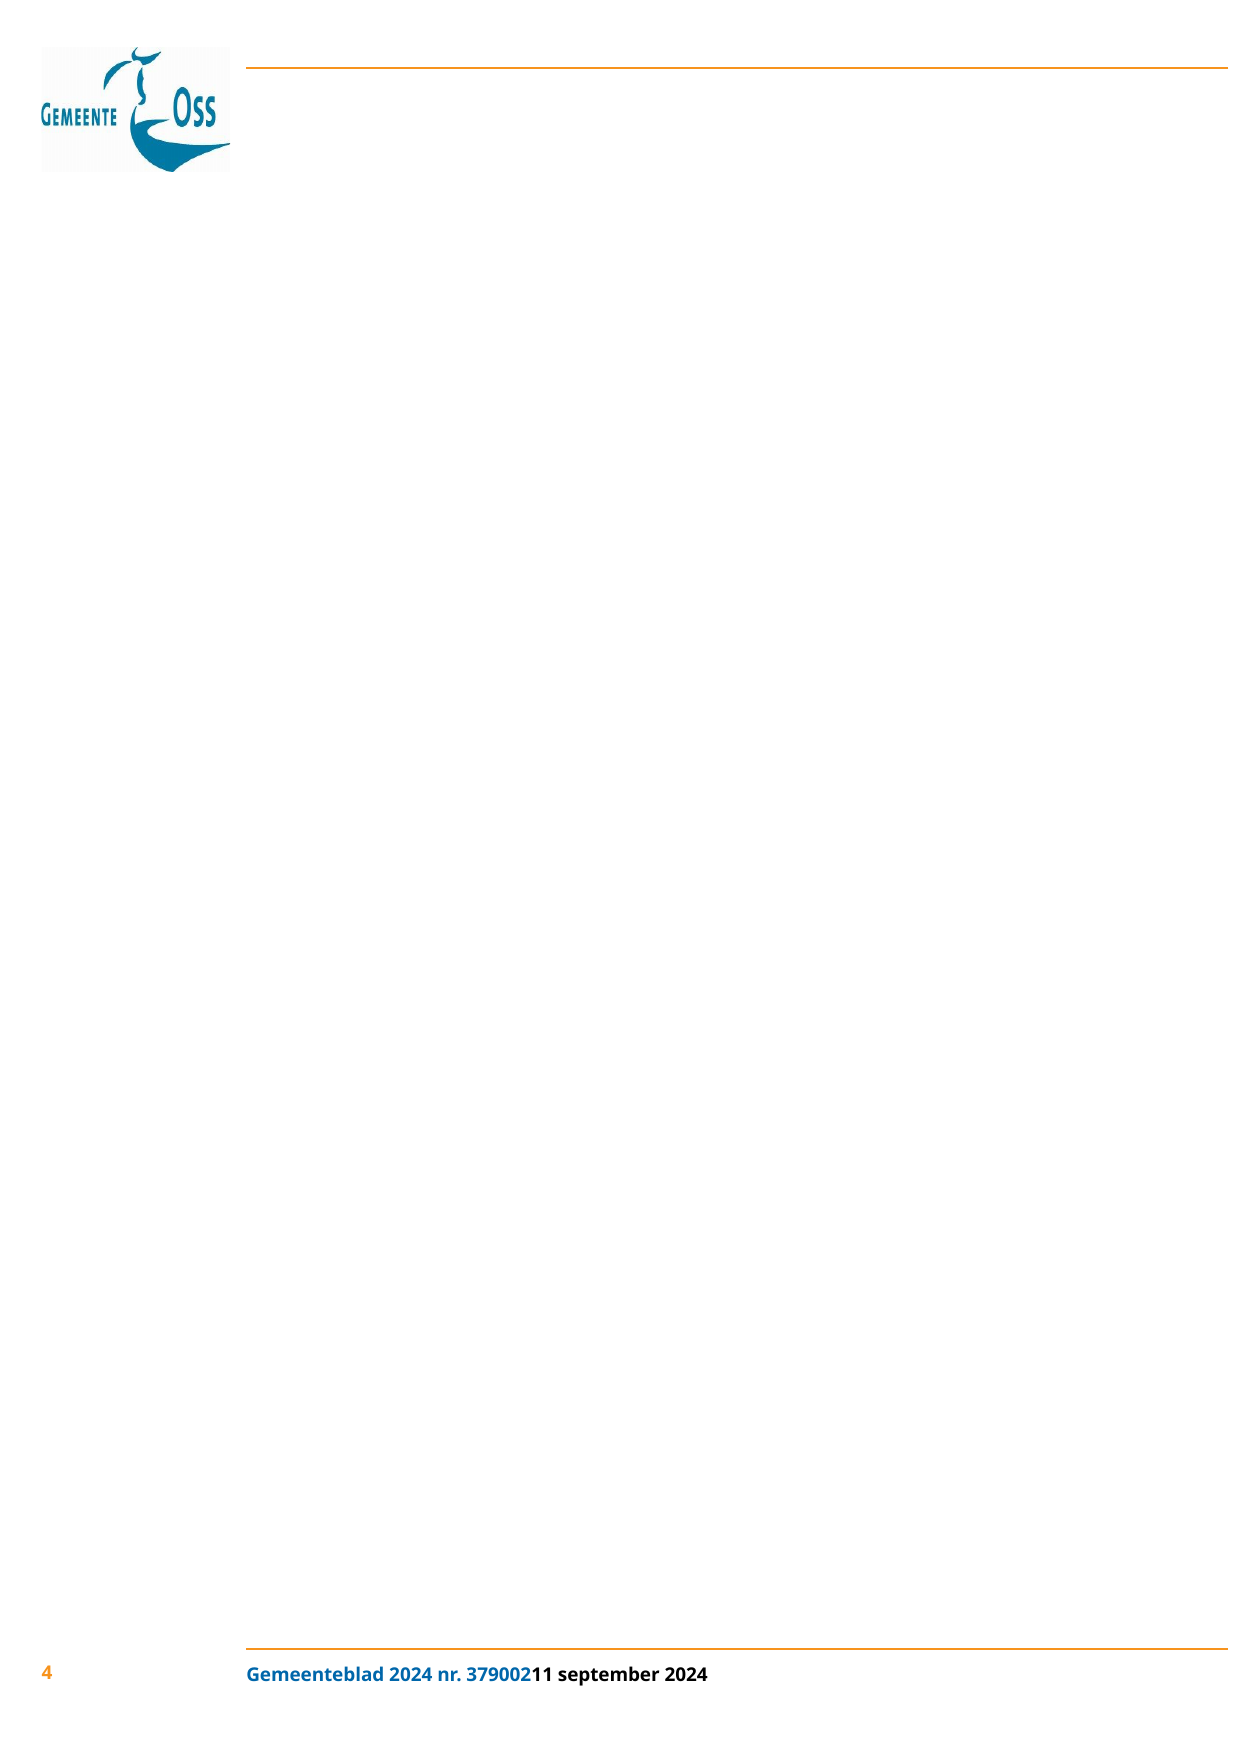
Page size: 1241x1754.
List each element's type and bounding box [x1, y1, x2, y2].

picture [41, 47, 231, 172]
